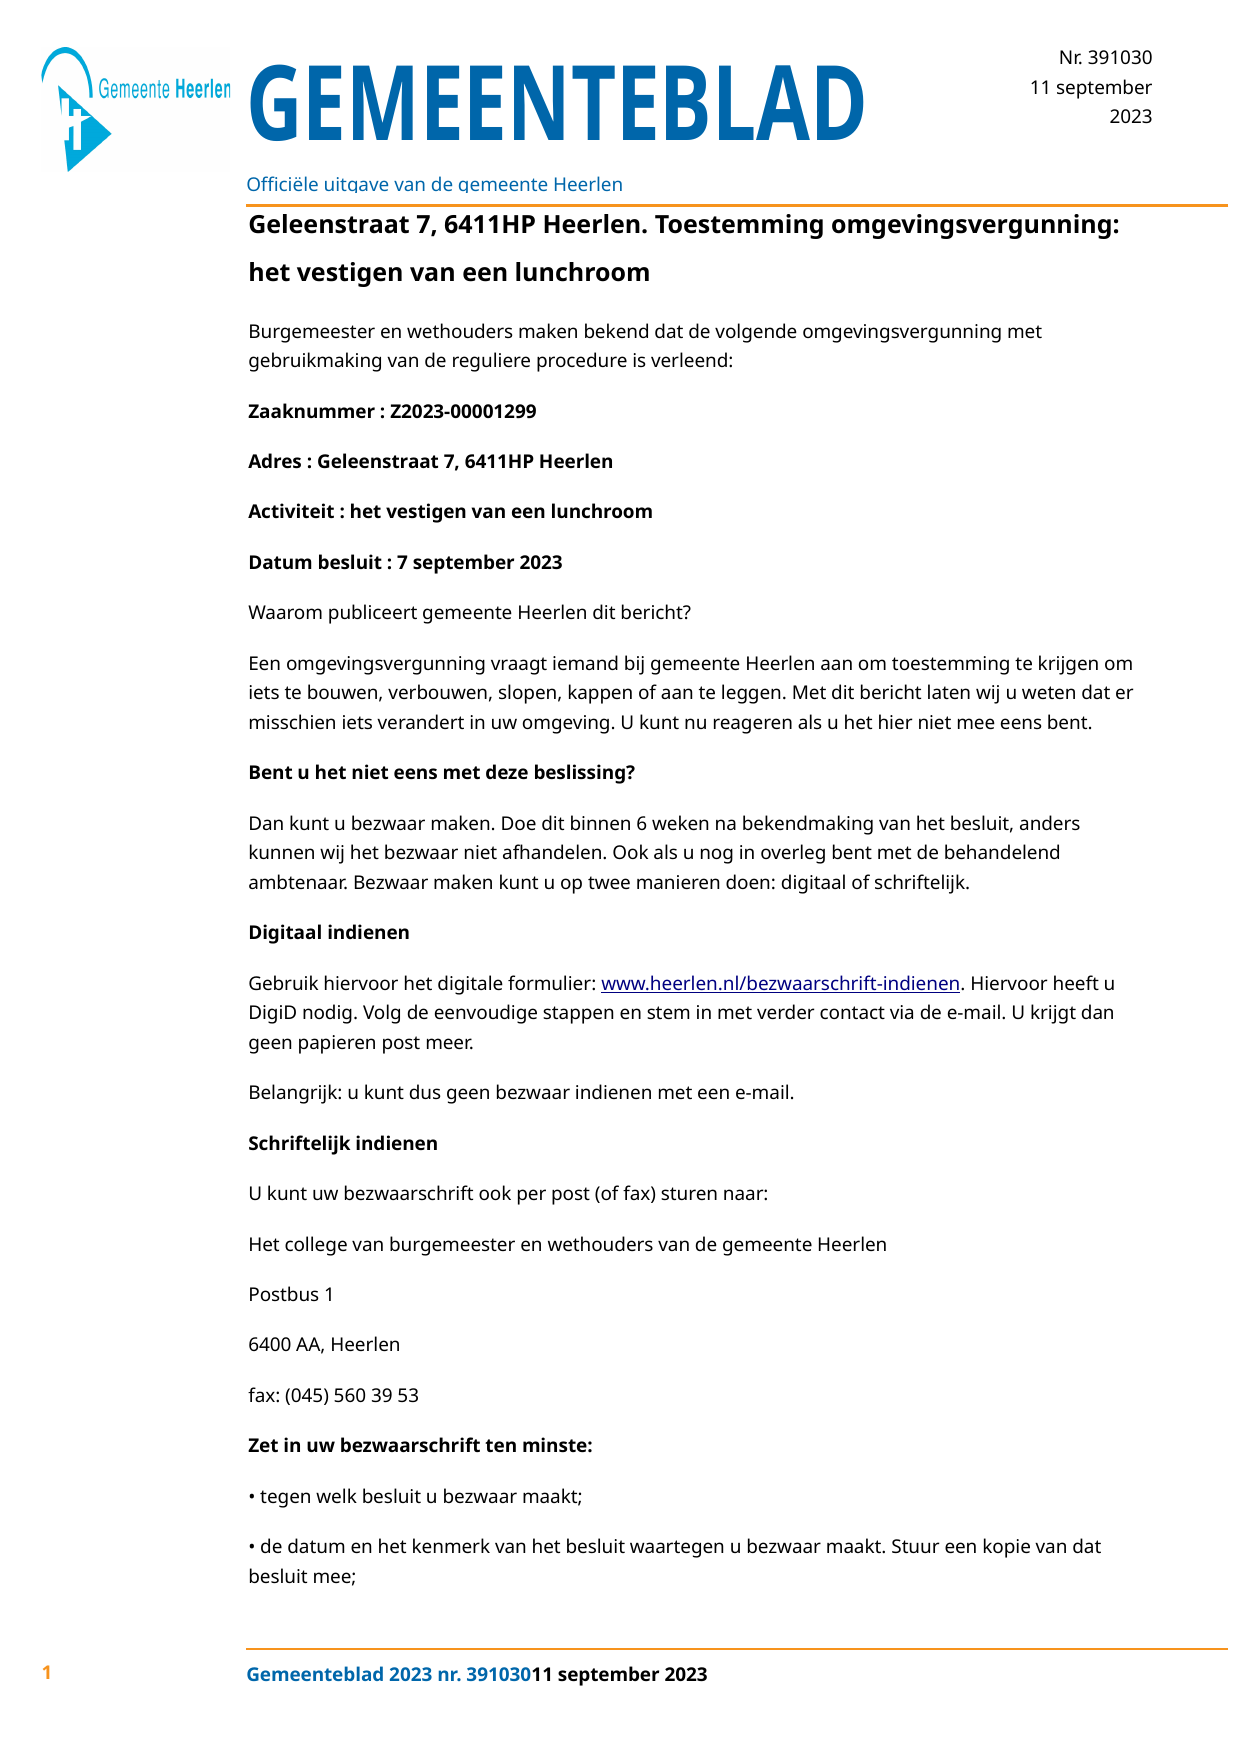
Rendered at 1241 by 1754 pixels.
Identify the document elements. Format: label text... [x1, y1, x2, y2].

text Een omgevingsvergunning vraagt iemand bij gemeente Heerlen aan om toestemming te krijgen om iets te bouwen, verbouwen, slopen, kappen of aan te leggen. Met dit bericht laten wij u weten dat er misschien iets verandert in uw omgeving. U kunt nu reageren als u het hier niet mee eens bent. [248, 650, 1152, 735]
text fax: (045) 560 39 53 [248, 1382, 1152, 1408]
text Burgemeester en wethouders maken bekend dat de volgende omgevingsvergunning met gebruikmaking van de reguliere procedure is verleend: [248, 318, 1152, 373]
picture [41, 47, 231, 172]
text Dan kunt u bezwaar maken. Doe dit binnen 6 weken na bekendmaking van het besluit, anders kunnen wij het bezwaar niet afhandelen. Ook als u nog in overleg bent met de behandelend ambtenaar. Bezwaar maken kunt u op twee manieren doen: digitaal of schriftelijk. [248, 810, 1152, 895]
text Schriftelijk indienen [248, 1130, 1152, 1156]
text Zaaknummer : Z2023-00001299 [248, 398, 1152, 424]
text Activiteit : het vestigen van een lunchroom [248, 499, 1152, 524]
text Geleenstraat 7, 6411HP Heerlen. Toestemming omgevingsvergunning: het vestigen van een lunchroom [248, 207, 1152, 288]
text Het college van burgemeester en wethouders van de gemeente Heerlen [248, 1231, 1152, 1257]
text Gebruik hiervoor het digitale formulier: www.heerlen.nl/bezwaarschrift-indienen. Hiervoor heeft u DigiD nodig. Volg de eenvoudige stappen en stem in met verder contact via de e-mail. U krijgt dan geen papieren post meer. [248, 970, 1152, 1055]
text Belangrijk: u kunt dus geen bezwaar indienen met een e-mail. [248, 1079, 1152, 1105]
text Digitaal indienen [248, 919, 1152, 945]
text Adres : Geleenstraat 7, 6411HP Heerlen [248, 448, 1152, 474]
text • tegen welk besluit u bezwaar maakt; [248, 1483, 1152, 1509]
text • de datum en het kenmerk van het besluit waartegen u bezwaar maakt. Stuur een kopie van dat besluit mee; [248, 1533, 1152, 1589]
text Waarom publiceert gemeente Heerlen dit bericht? [248, 599, 1152, 625]
text Bent u het niet eens met deze beslissing? [248, 759, 1152, 785]
text Zet in uw bezwaarschrift ten minste: [248, 1432, 1152, 1458]
text U kunt uw bezwaarschrift ook per post (of fax) sturen naar: [248, 1180, 1152, 1206]
text Datum besluit : 7 september 2023 [248, 549, 1152, 575]
text Postbus 1 [248, 1281, 1152, 1307]
picture [41, 47, 59, 70]
text 6400 AA, Heerlen [248, 1332, 1152, 1357]
